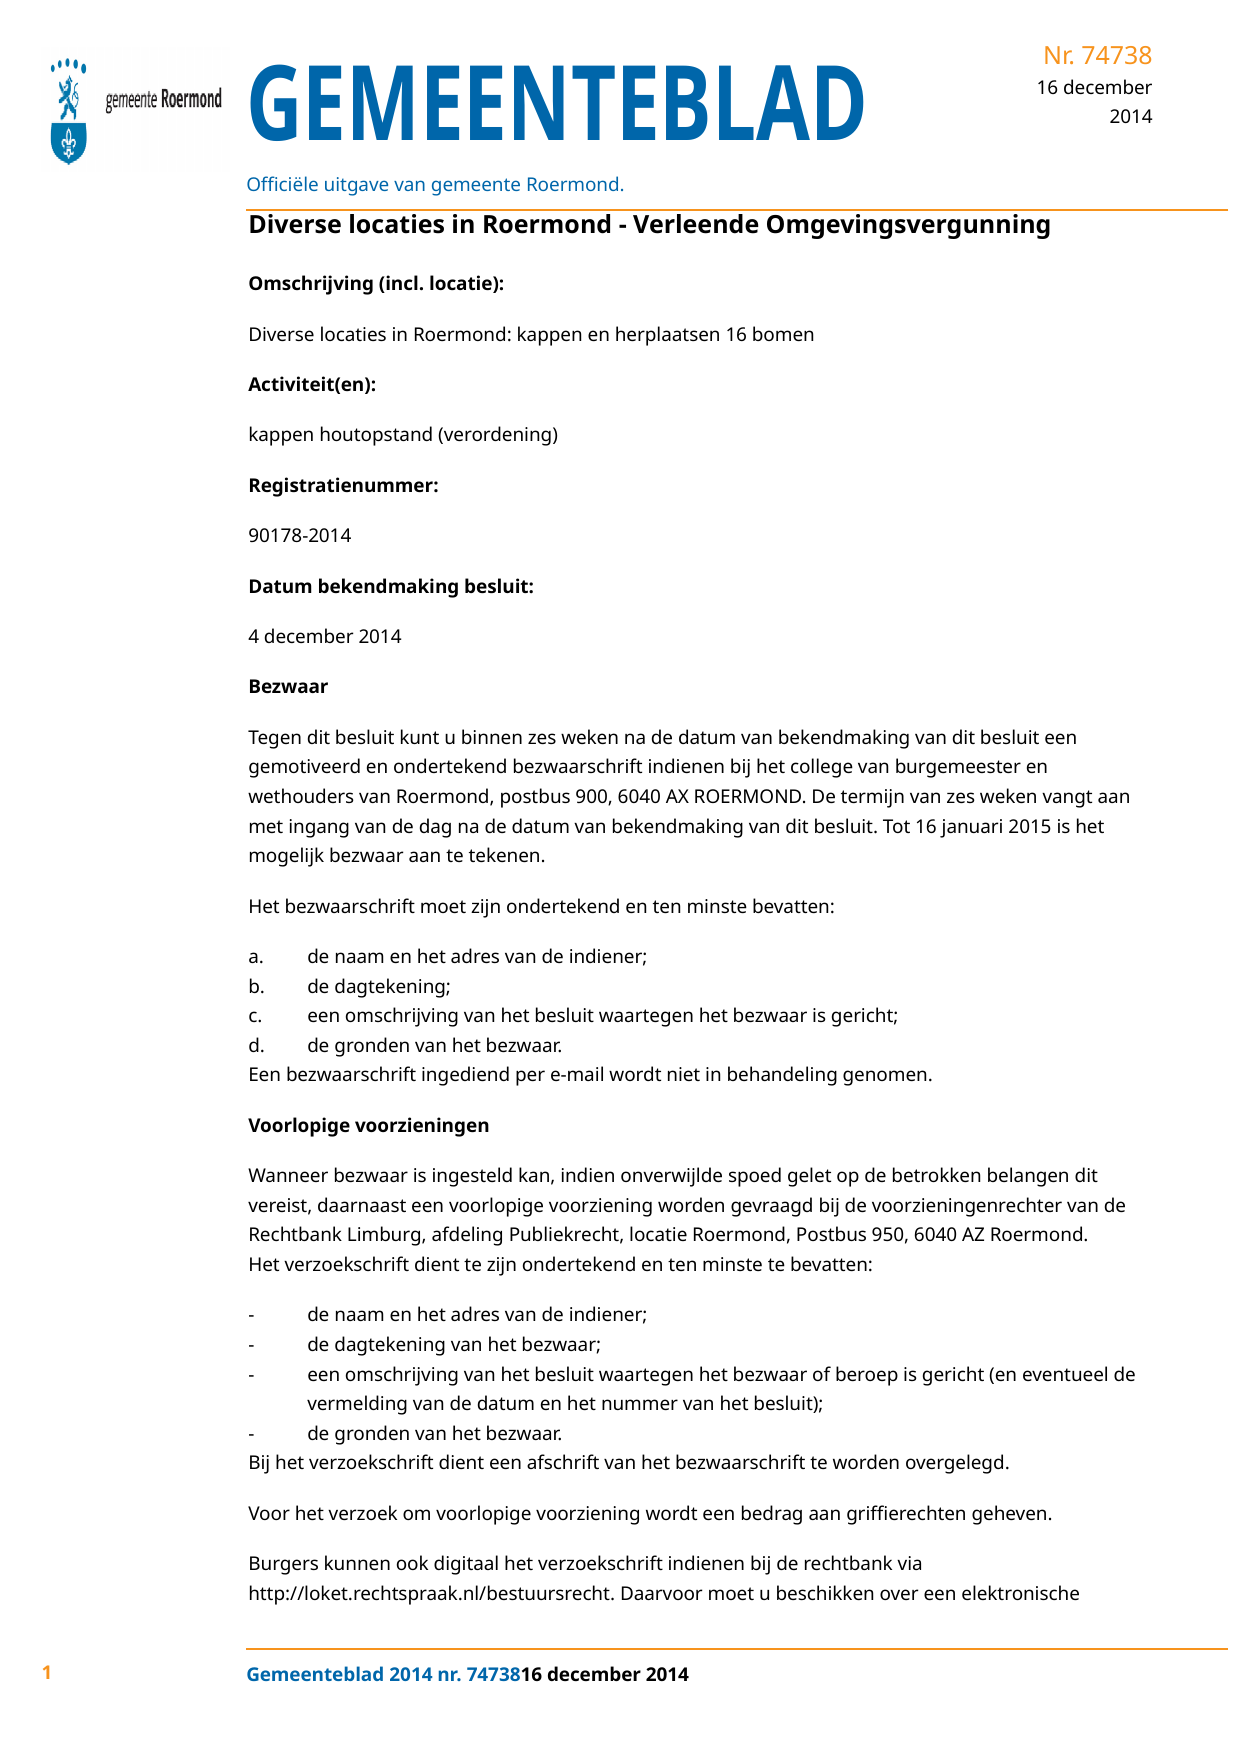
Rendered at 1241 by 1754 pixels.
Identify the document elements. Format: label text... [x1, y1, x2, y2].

list een omschrijving van het besluit waartegen het bezwaar is gericht; [248, 1002, 1152, 1028]
text 90178-2014 [248, 522, 1152, 548]
list een omschrijving van het besluit waartegen het bezwaar of beroep is gericht (en eventueel de vermelding van de datum en het nummer van het besluit); [248, 1361, 1152, 1416]
text kappen houtopstand (verordening) [248, 422, 1152, 447]
text Een bezwaarschrift ingediend per e-mail wordt niet in behandeling genomen. [248, 1062, 1152, 1087]
list de gronden van het bezwaar. [248, 1420, 1152, 1446]
text Diverse locaties in Roermond - Verleende Omgevingsvergunning [248, 211, 1152, 241]
text 4 december 2014 [248, 623, 1152, 649]
list de naam en het adres van de indiener; [248, 1302, 1152, 1327]
list de dagtekening van het bezwaar; [248, 1331, 1152, 1357]
text Omschrijving (incl. locatie): [248, 270, 1152, 296]
text Datum bekendmaking besluit: [248, 573, 1152, 598]
text Voor het verzoek om voorlopige voorziening wordt een bedrag aan griffierechten geheven. [248, 1500, 1152, 1526]
text Wanneer bezwaar is ingesteld kan, indien onverwijlde spoed gelet op de betrokken belangen dit vereist, daarnaast een voorlopige voorziening worden gevraagd bij de voorzieningenrechter van de Rechtbank Limburg, afdeling Publiekrecht, locatie Roermond, Postbus 950, 6040 AZ Roermond. Het verzoekschrift dient te zijn ondertekend en ten minste te bevatten: [248, 1162, 1152, 1277]
text Burgers kunnen ook digitaal het verzoekschrift indienen bij de rechtbank via http://loket.rechtspraak.nl/bestuursrecht. Daarvoor moet u beschikken over een elektronische [248, 1550, 1152, 1606]
text Tegen dit besluit kunt u binnen zes weken na de datum van bekendmaking van dit besluit een gemotiveerd en ondertekend bezwaarschrift indienen bij het college van burgemeester en wethouders van Roermond, postbus 900, 6040 AX ROERMOND. De termijn van zes weken vangt aan met ingang van de dag na de datum van bekendmaking van dit besluit. Tot 16 januari 2015 is het mogelijk bezwaar aan te tekenen. [248, 724, 1152, 868]
text Registratienummer: [248, 472, 1152, 498]
list de gronden van het bezwaar. [248, 1032, 1152, 1058]
text Voorlopige voorzieningen [248, 1112, 1152, 1138]
picture [41, 47, 231, 172]
text Bezwaar [248, 674, 1152, 699]
text Diverse locaties in Roermond: kappen en herplaatsen 16 bomen [248, 321, 1152, 346]
list de naam en het adres van de indiener; [248, 943, 1152, 969]
text Het bezwaarschrift moet zijn ondertekend en ten minste bevatten: [248, 893, 1152, 918]
text Bij het verzoekschrift dient een afschrift van het bezwaarschrift te worden overgelegd. [248, 1449, 1152, 1475]
text Activiteit(en): [248, 371, 1152, 397]
list de dagtekening; [248, 973, 1152, 998]
